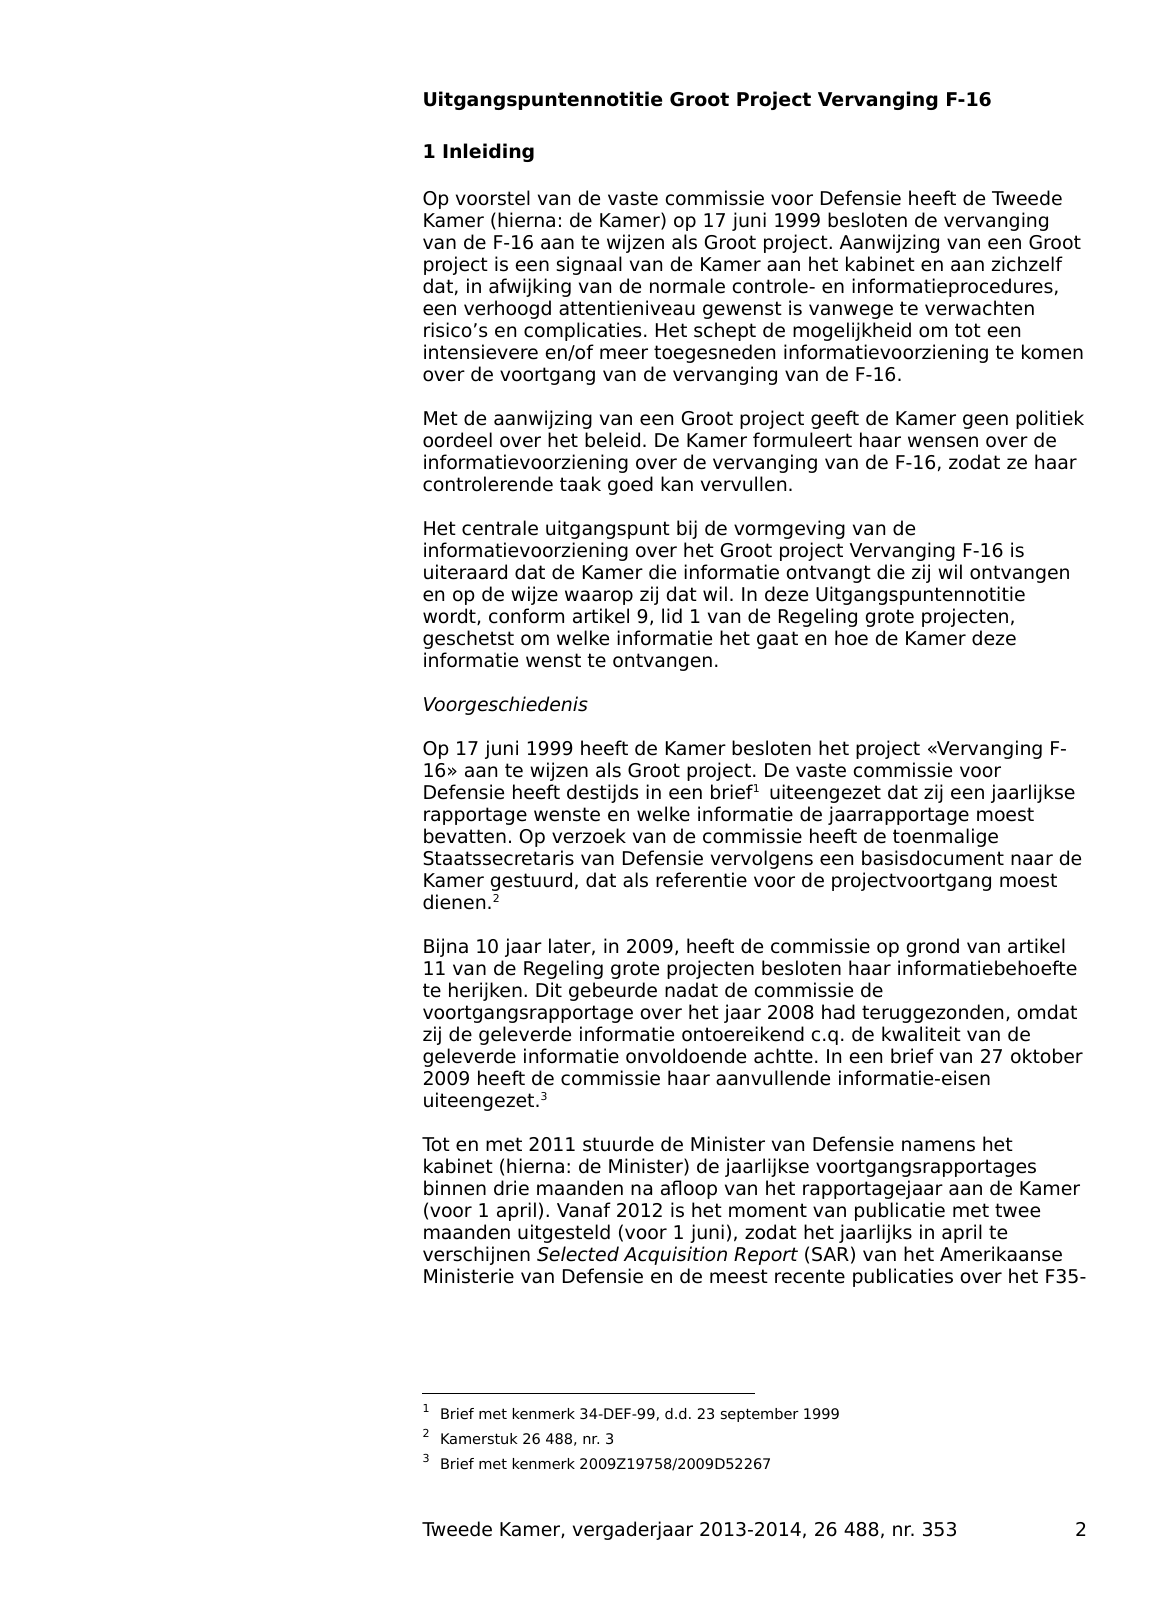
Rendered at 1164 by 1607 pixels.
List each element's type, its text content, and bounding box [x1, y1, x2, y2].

subtitle Uitgangspuntennotitie Groot Project Vervanging F-16 [422, 89, 1087, 111]
text Kamerstuk 26 488, nr. 3 [422, 1427, 1087, 1449]
text Brief met kenmerk 34-DEF-99, d.d. 23 september 1999 [422, 1402, 1087, 1424]
text Het centrale uitgangspunt bij de vormgeving van de informatievoorziening over het Groot project Vervanging F-16 is uiteraard dat de Kamer die informatie ontvangt die zij wil ontvangen en op de wijze waarop zij dat wil. In deze Uitgangspuntennotitie wordt, conform artikel 9, lid 1 van de Regeling grote projecten, geschetst om welke informatie het gaat en hoe de Kamer deze informatie wenst te ontvangen. [422, 518, 1087, 672]
text Tot en met 2011 stuurde de Minister van Defensie namens het kabinet (hierna: de Minister) de jaarlijkse voortgangsrapportages binnen drie maanden na afloop van het rapportagejaar aan de Kamer (voor 1 april). Vanaf 2012 is het moment van publicatie met twee maanden uitgesteld (voor 1 juni), zodat het jaarlijks in april te verschijnen Selected Acquisition Report (SAR) van het Amerikaanse Ministerie van Defensie en de meest recente publicaties over het F35- [422, 1134, 1087, 1288]
text Met de aanwijzing van een Groot project geeft de Kamer geen politiek oordeel over het beleid. De Kamer formuleert haar wensen over de informatievoorziening over de vervanging van de F-16, zodat ze haar controlerende taak goed kan vervullen. [422, 408, 1087, 496]
text Op 17 juni 1999 heeft de Kamer besloten het project «Vervanging F-16» aan te wijzen als Groot project. De vaste commissie voor Defensie heeft destijds in een brief uiteengezet dat zij een jaarlijkse rapportage wenste en welke informatie de jaarrapportage moest bevatten. Op verzoek van de commissie heeft de toenmalige Staatssecretaris van Defensie vervolgens een basisdocument naar de Kamer gestuurd, dat als referentie voor de projectvoortgang moest dienen. [422, 738, 1087, 914]
subtitle 1 Inleiding [422, 141, 1087, 163]
text Bijna 10 jaar later, in 2009, heeft de commissie op grond van artikel 11 van de Regeling grote projecten besloten haar informatiebehoefte te herijken. Dit gebeurde nadat de commissie de voortgangsrapportage over het jaar 2008 had teruggezonden, omdat zij de geleverde informatie ontoereikend c.q. de kwaliteit van de geleverde informatie onvoldoende achtte. In een brief van 27 oktober 2009 heeft de commissie haar aanvullende informatie-eisen uiteengezet. [422, 936, 1087, 1112]
text Brief met kenmerk 2009Z19758/2009D52267 [422, 1452, 1087, 1474]
text Op voorstel van de vaste commissie voor Defensie heeft de Tweede Kamer (hierna: de Kamer) op 17 juni 1999 besloten de vervanging van de F-16 aan te wijzen als Groot project. Aanwijzing van een Groot project is een signaal van de Kamer aan het kabinet en aan zichzelf dat, in afwijking van de normale controle- en informatieprocedures, een verhoogd attentieniveau gewenst is vanwege te verwachten risico’s en complicaties. Het schept de mogelijkheid om tot een intensievere en/of meer toegesneden informatievoorziening te komen over de voortgang van de vervanging van de F-16. [422, 188, 1087, 386]
subtitle Voorgeschiedenis [422, 694, 1087, 716]
